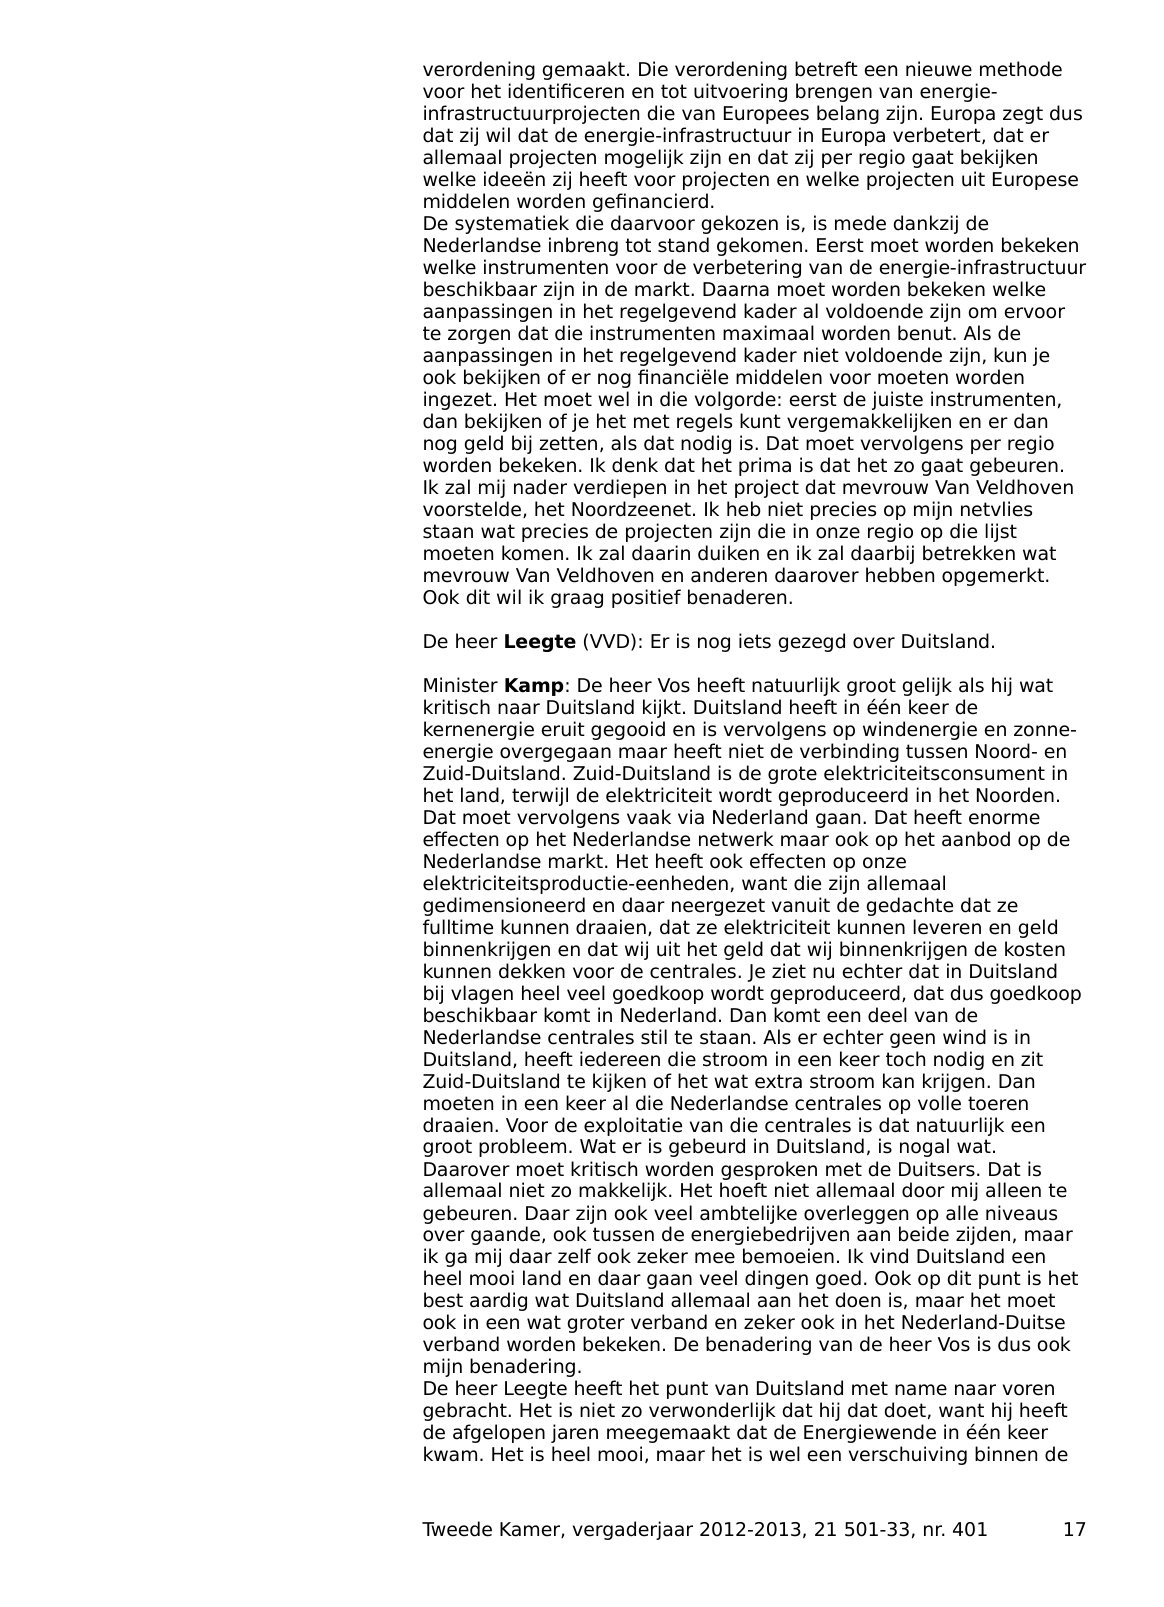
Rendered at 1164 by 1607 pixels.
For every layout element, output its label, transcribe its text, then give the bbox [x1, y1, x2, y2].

text De heer Leegte heeft het punt van Duitsland met name naar voren gebracht. Het is niet zo verwonderlijk dat hij dat doet, want hij heeft de afgelopen jaren meegemaakt dat de Energiewende in één keer kwam. Het is heel mooi, maar het is wel een verschuiving binnen de [422, 1378, 1087, 1466]
text Minister Kamp: De heer Vos heeft natuurlijk groot gelijk als hij wat kritisch naar Duitsland kijkt. Duitsland heeft in één keer de kernenergie eruit gegooid en is vervolgens op windenergie en zonne-energie overgegaan maar heeft niet de verbinding tussen Noord- en Zuid-Duitsland. Zuid-Duitsland is de grote elektriciteitsconsument in het land, terwijl de elektriciteit wordt geproduceerd in het Noorden. Dat moet vervolgens vaak via Nederland gaan. Dat heeft enorme effecten op het Nederlandse netwerk maar ook op het aanbod op de Nederlandse markt. Het heeft ook effecten op onze elektriciteitsproductie-eenheden, want die zijn allemaal gedimensioneerd en daar neergezet vanuit de gedachte dat ze fulltime kunnen draaien, dat ze elektriciteit kunnen leveren en geld binnenkrijgen en dat wij uit het geld dat wij binnenkrijgen de kosten kunnen dekken voor de centrales. Je ziet nu echter dat in Duitsland bij vlagen heel veel goedkoop wordt geproduceerd, dat dus goedkoop beschikbaar komt in Nederland. Dan komt een deel van de Nederlandse centrales stil te staan. Als er echter geen wind is in Duitsland, heeft iedereen die stroom in een keer toch nodig en zit Zuid-Duitsland te kijken of het wat extra stroom kan krijgen. Dan moeten in een keer al die Nederlandse centrales op volle toeren draaien. Voor de exploitatie van die centrales is dat natuurlijk een groot probleem. Wat er is gebeurd in Duitsland, is nogal wat. Daarover moet kritisch worden gesproken met de Duitsers. Dat is allemaal niet zo makkelijk. Het hoeft niet allemaal door mij alleen te gebeuren. Daar zijn ook veel ambtelijke overleggen op alle niveaus over gaande, ook tussen de energiebedrijven aan beide zijden, maar ik ga mij daar zelf ook zeker mee bemoeien. Ik vind Duitsland een heel mooi land en daar gaan veel dingen goed. Ook op dit punt is het best aardig wat Duitsland allemaal aan het doen is, maar het moet ook in een wat groter verband en zeker ook in het Nederland-Duitse verband worden bekeken. De benadering van de heer Vos is dus ook mijn benadering. [422, 675, 1087, 1378]
text verordening gemaakt. Die verordening betreft een nieuwe methode voor het identificeren en tot uitvoering brengen van energie-infrastructuurprojecten die van Europees belang zijn. Europa zegt dus dat zij wil dat de energie-infrastructuur in Europa verbetert, dat er allemaal projecten mogelijk zijn en dat zij per regio gaat bekijken welke ideeën zij heeft voor projecten en welke projecten uit Europese middelen worden gefinancierd. [422, 59, 1087, 213]
text Ik zal mij nader verdiepen in het project dat mevrouw Van Veldhoven voorstelde, het Noordzeenet. Ik heb niet precies op mijn netvlies staan wat precies de projecten zijn die in onze regio op die lijst moeten komen. Ik zal daarin duiken en ik zal daarbij betrekken wat mevrouw Van Veldhoven en anderen daarover hebben opgemerkt. Ook dit wil ik graag positief benaderen. [422, 477, 1087, 608]
text De systematiek die daarvoor gekozen is, is mede dankzij de Nederlandse inbreng tot stand gekomen. Eerst moet worden bekeken welke instrumenten voor de verbetering van de energie-infrastructuur beschikbaar zijn in de markt. Daarna moet worden bekeken welke aanpassingen in het regelgevend kader al voldoende zijn om ervoor te zorgen dat die instrumenten maximaal worden benut. Als de aanpassingen in het regelgevend kader niet voldoende zijn, kun je ook bekijken of er nog financiële middelen voor moeten worden ingezet. Het moet wel in die volgorde: eerst de juiste instrumenten, dan bekijken of je het met regels kunt vergemakkelijken en er dan nog geld bij zetten, als dat nodig is. Dat moet vervolgens per regio worden bekeken. Ik denk dat het prima is dat het zo gaat gebeuren. [422, 213, 1087, 477]
text De heer Leegte (VVD): Er is nog iets gezegd over Duitsland. [422, 631, 1087, 653]
